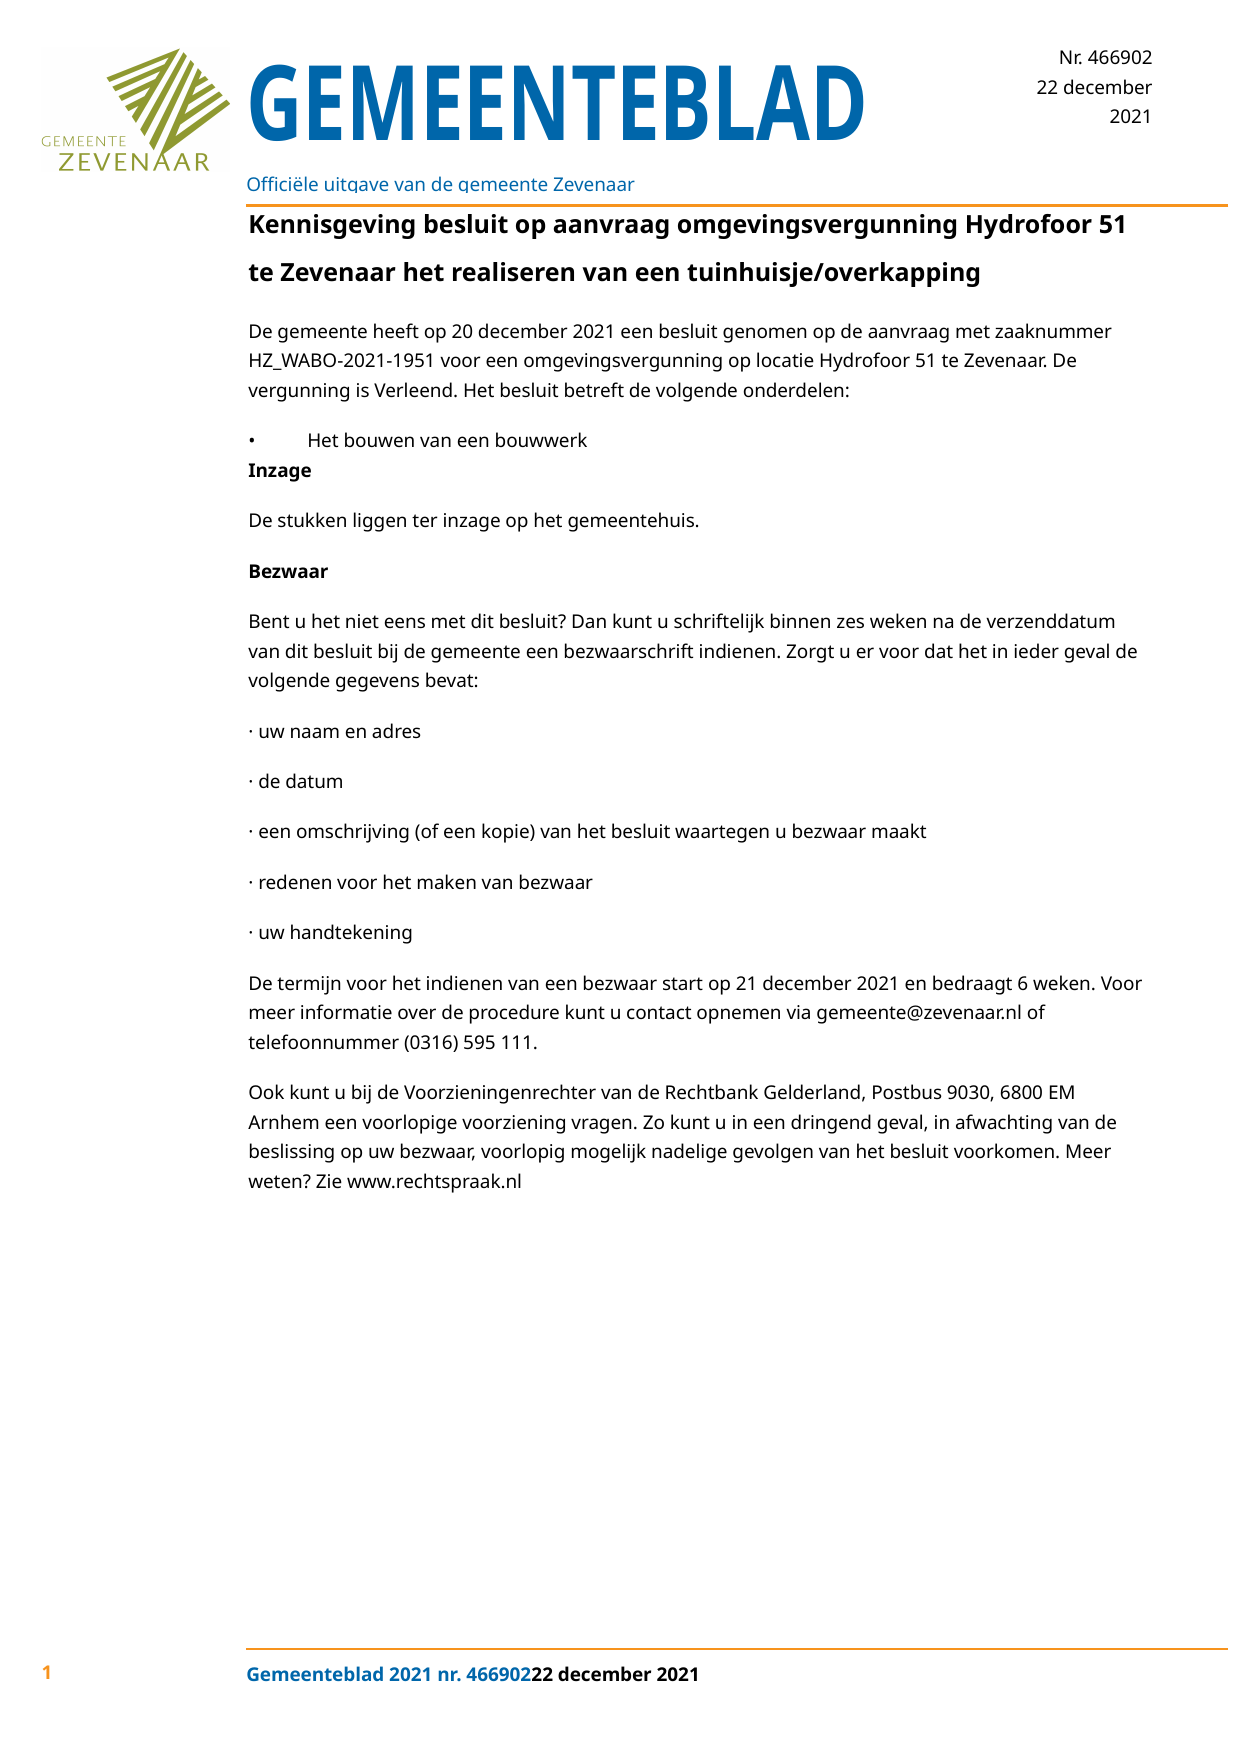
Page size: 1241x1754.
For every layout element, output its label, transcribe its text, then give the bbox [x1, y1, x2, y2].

text Inzage [248, 457, 1152, 483]
text De stukken liggen ter inzage op het gemeentehuis. [248, 507, 1152, 533]
text · redenen voor het maken van bezwaar [248, 869, 1152, 895]
text · uw naam en adres [248, 718, 1152, 744]
list Het bouwen van een bouwwerk [248, 427, 1152, 453]
text Bezwaar [248, 558, 1152, 584]
text Ook kunt u bij de Voorzieningenrechter van de Rechtbank Gelderland, Postbus 9030, 6800 EM Arnhem een voorlopige voorziening vragen. Zo kunt u in een dringend geval, in afwachting van de beslissing op uw bezwaar, voorlopig mogelijk nadelige gevolgen van het besluit voorkomen. Meer weten? Zie www.rechtspraak.nl [248, 1079, 1152, 1194]
text Bent u het niet eens met dit besluit? Dan kunt u schriftelijk binnen zes weken na de verzenddatum van dit besluit bij de gemeente een bezwaarschrift indienen. Zorgt u er voor dat het in ieder geval de volgende gegevens bevat: [248, 608, 1152, 693]
text De gemeente heeft op 20 december 2021 een besluit genomen op de aanvraag met zaaknummer HZ_WABO-2021-1951 voor een omgevingsvergunning op locatie Hydrofoor 51 te Zevenaar. De vergunning is Verleend. Het besluit betreft de volgende onderdelen: [248, 318, 1152, 403]
text · uw handtekening [248, 919, 1152, 945]
text De termijn voor het indienen van een bezwaar start op 21 december 2021 en bedraagt 6 weken. Voor meer informatie over de procedure kunt u contact opnemen via gemeente@zevenaar.nl of telefoonnummer (0316) 595 111. [248, 970, 1152, 1055]
text · een omschrijving (of een kopie) van het besluit waartegen u bezwaar maakt [248, 819, 1152, 844]
text Kennisgeving besluit op aanvraag omgevingsvergunning Hydrofoor 51 te Zevenaar het realiseren van een tuinhuisje/overkapping [248, 207, 1152, 288]
picture [41, 47, 231, 172]
text · de datum [248, 768, 1152, 794]
